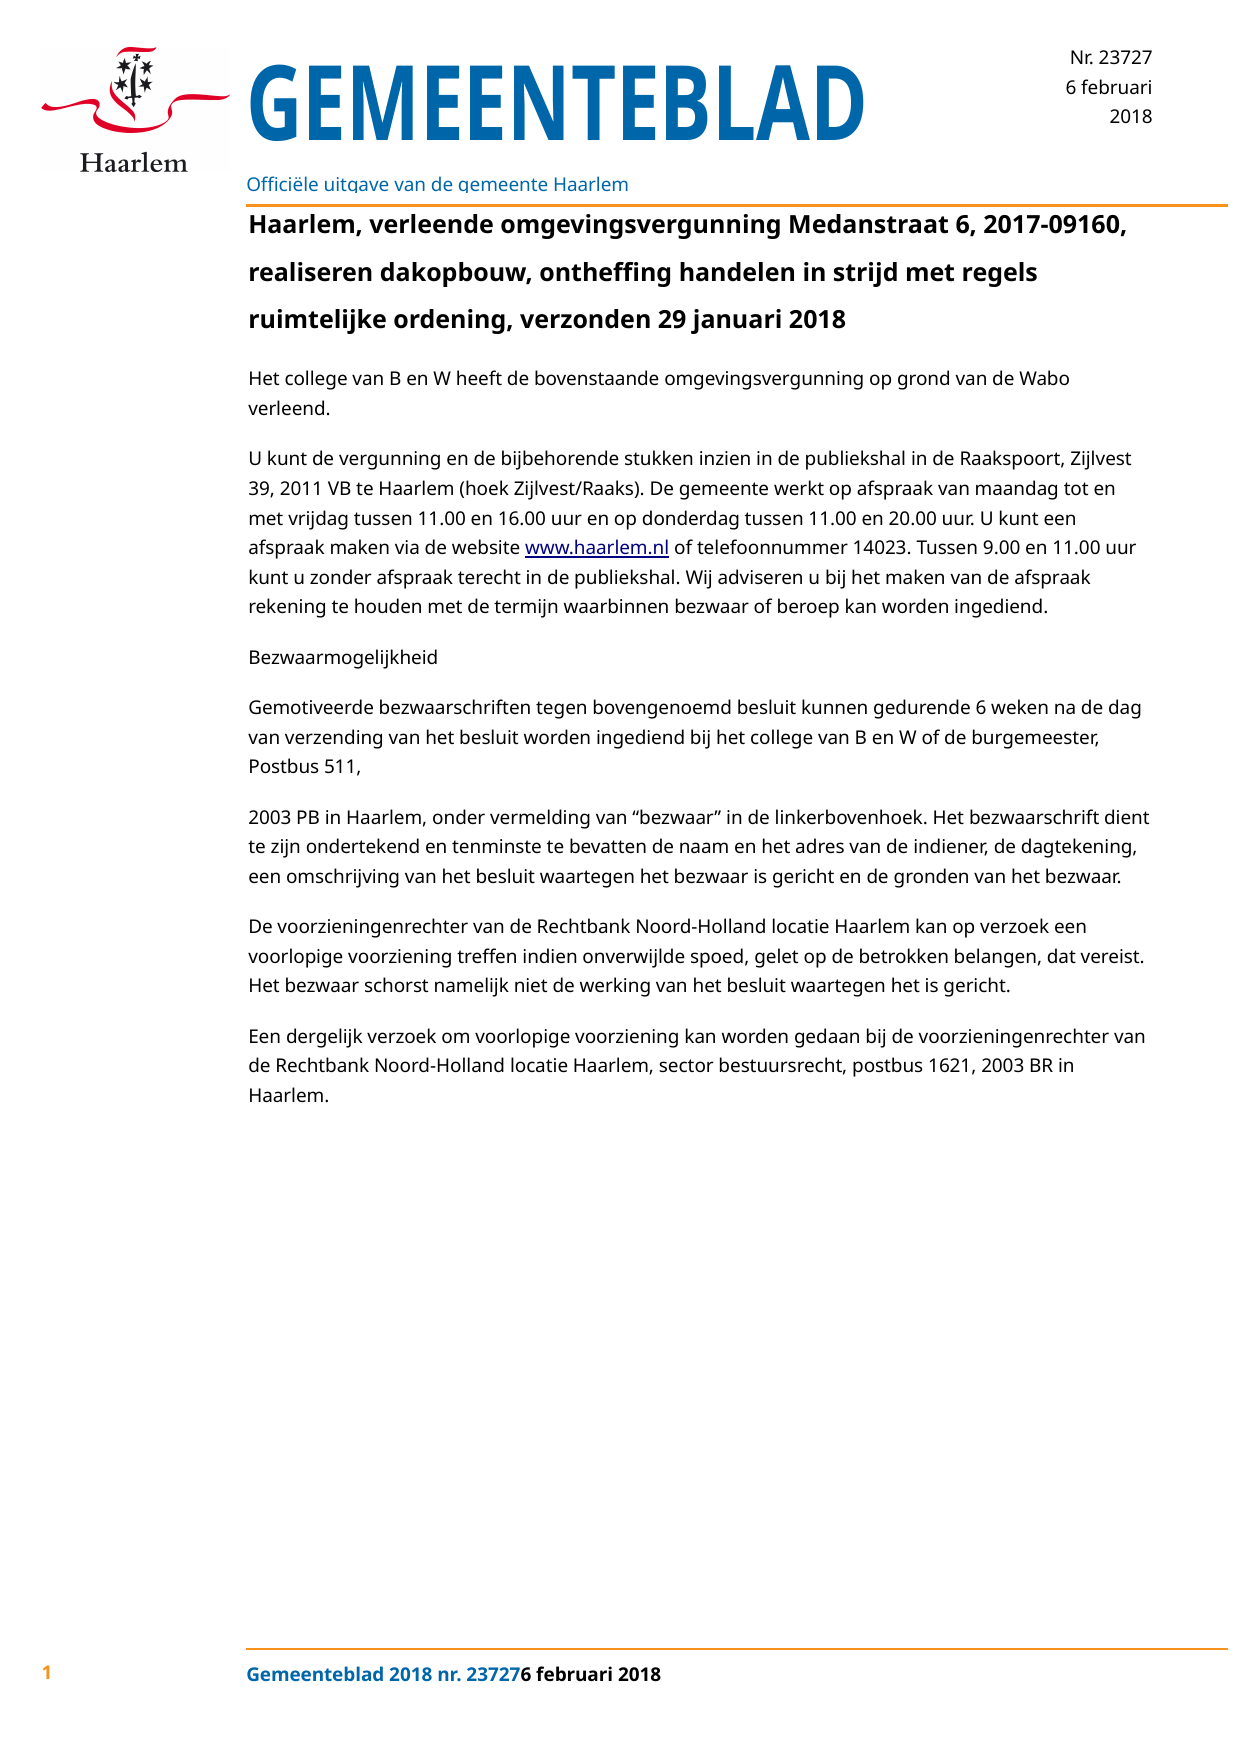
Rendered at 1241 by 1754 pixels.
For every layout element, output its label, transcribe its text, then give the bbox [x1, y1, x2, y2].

text U kunt de vergunning en de bijbehorende stukken inzien in de publiekshal in de Raakspoort, Zijlvest 39, 2011 VB te Haarlem (hoek Zijlvest/Raaks). De gemeente werkt op afspraak van maandag tot en met vrijdag tussen 11.00 en 16.00 uur en op donderdag tussen 11.00 en 20.00 uur. U kunt een afspraak maken via de website www.haarlem.nl of telefoonnummer 14023. Tussen 9.00 en 11.00 uur kunt u zonder afspraak terecht in de publiekshal. Wij adviseren u bij het maken van de afspraak rekening te houden met de termijn waarbinnen bezwaar of beroep kan worden ingediend. [248, 446, 1152, 619]
text De voorzieningenrechter van de Rechtbank Noord-Holland locatie Haarlem kan op verzoek een voorlopige voorziening treffen indien onverwijlde spoed, gelet op de betrokken belangen, dat vereist. Het bezwaar schorst namelijk niet de werking van het besluit waartegen het is gericht. [248, 913, 1152, 998]
text Haarlem, verleende omgevingsvergunning Medanstraat 6, 2017-09160, realiseren dakopbouw, ontheffing handelen in strijd met regels ruimtelijke ordening, verzonden 29 januari 2018 [248, 207, 1152, 336]
text Bezwaarmogelijkheid [248, 644, 1152, 669]
text Het college van B en W heeft de bovenstaande omgevingsvergunning op grond van de Wabo verleend. [248, 366, 1152, 421]
text 2003 PB in Haarlem, onder vermelding van “bezwaar” in de linkerbovenhoek. Het bezwaarschrift dient te zijn ondertekend en tenminste te bevatten de naam en het adres van de indiener, de dagtekening, een omschrijving van het besluit waartegen het bezwaar is gericht en de gronden van het bezwaar. [248, 804, 1152, 889]
picture [41, 47, 231, 172]
text Een dergelijk verzoek om voorlopige voorziening kan worden gedaan bij de voorzieningenrechter van de Rechtbank Noord-Holland locatie Haarlem, sector bestuursrecht, postbus 1621, 2003 BR in Haarlem. [248, 1023, 1152, 1108]
text Gemotiveerde bezwaarschriften tegen bovengenoemd besluit kunnen gedurende 6 weken na de dag van verzending van het besluit worden ingediend bij het college van B en W of de burgemeester, Postbus 511, [248, 694, 1152, 779]
